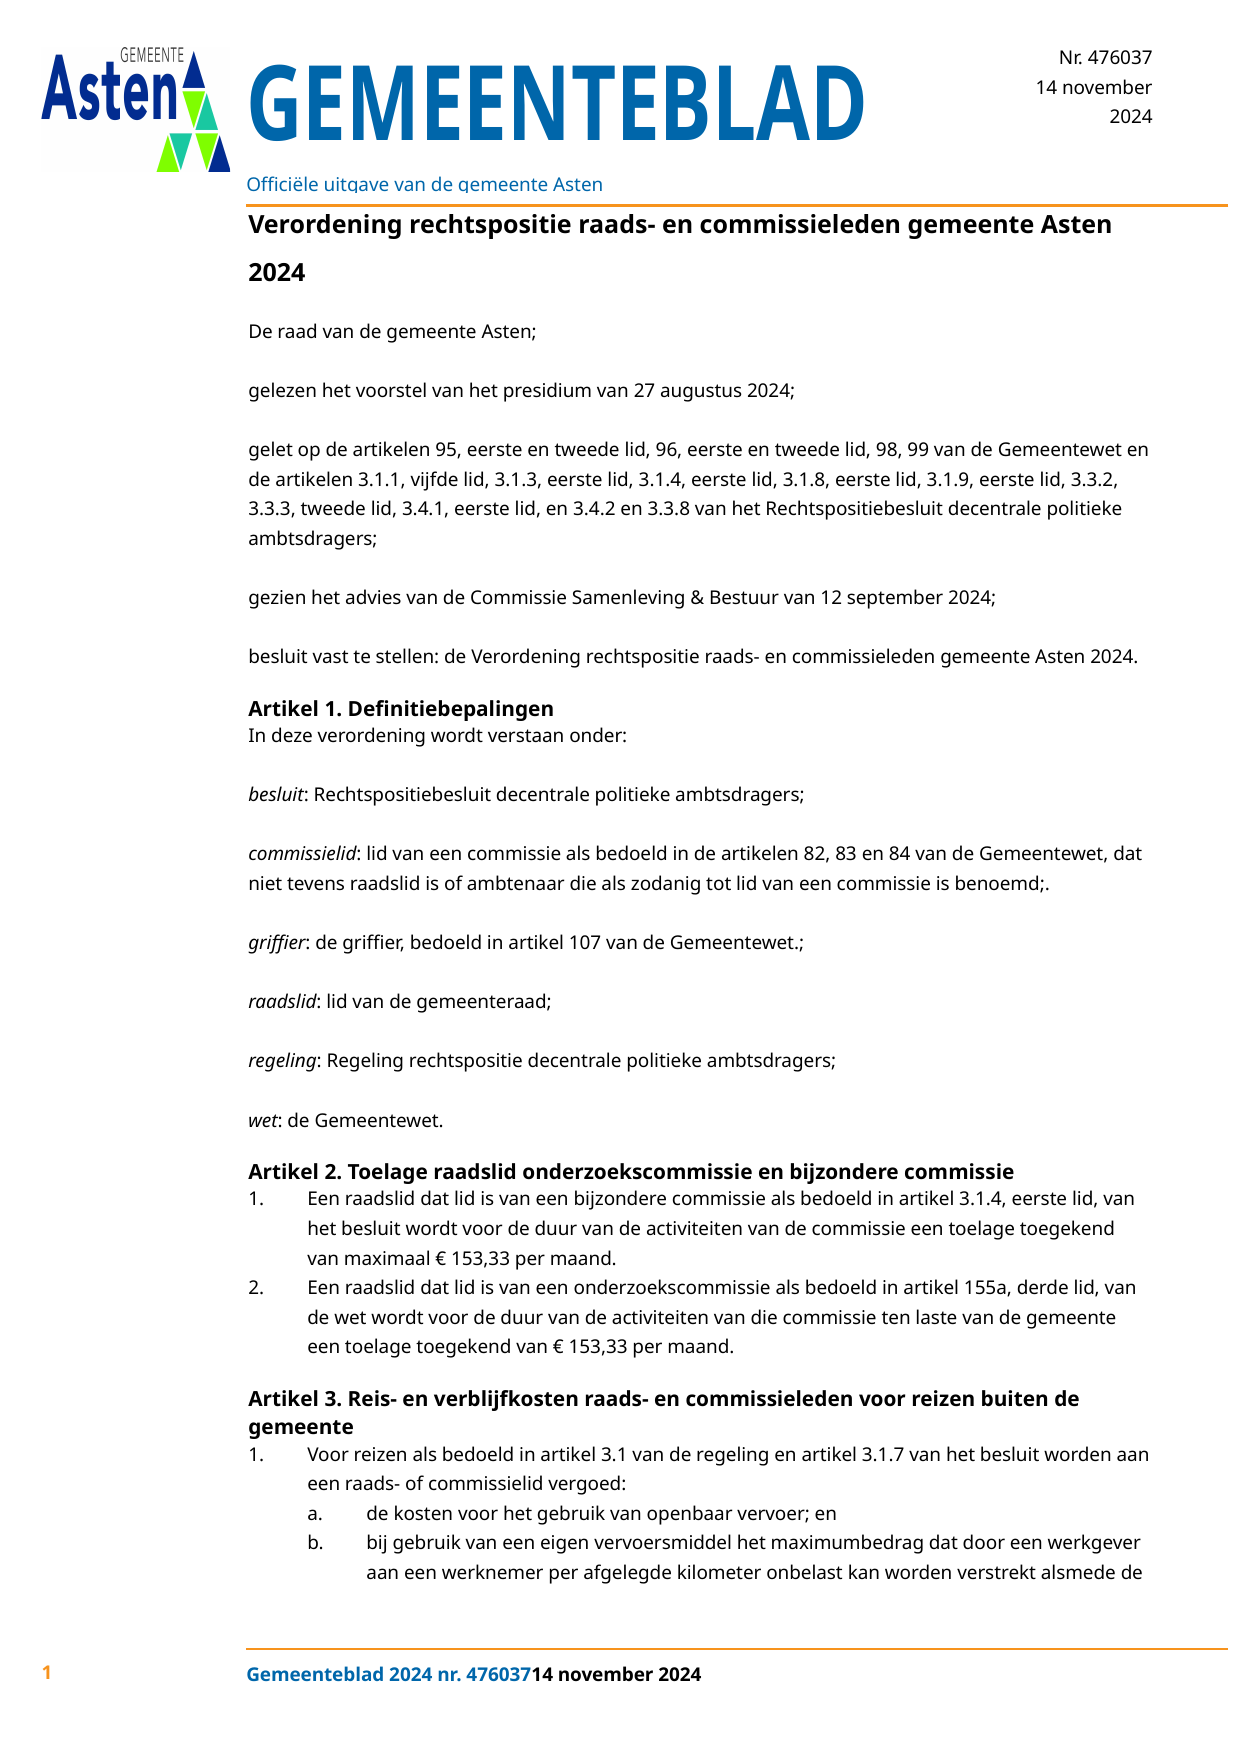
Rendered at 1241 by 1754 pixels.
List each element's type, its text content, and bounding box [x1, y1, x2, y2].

text In deze verordening wordt verstaan onder: [248, 722, 1152, 748]
list de kosten voor het gebruik van openbaar vervoer; en [307, 1500, 1152, 1526]
text griffier: de griffier, bedoeld in artikel 107 van de Gemeentewet.; [248, 929, 1152, 955]
text gelezen het voorstel van het presidium van 27 augustus 2024; [248, 377, 1152, 403]
picture [41, 47, 231, 172]
text Verordening rechtspositie raads- en commissieleden gemeente Asten 2024 [248, 207, 1152, 288]
text Artikel 2. Toelage raadslid onderzoekscommissie en bijzondere commissie [248, 1157, 1152, 1186]
text gezien het advies van de Commissie Samenleving & Bestuur van 12 september 2024; [248, 584, 1152, 610]
list Een raadslid dat lid is van een onderzoekscommissie als bedoeld in artikel 155a, derde lid, van de wet wordt voor de duur van de activiteiten van die commissie ten laste van de gemeente een toelage toegekend van € 153,33 per maand. [248, 1274, 1152, 1359]
text gelet op de artikelen 95, eerste en tweede lid, 96, eerste en tweede lid, 98, 99 van de Gemeentewet en de artikelen 3.1.1, vijfde lid, 3.1.3, eerste lid, 3.1.4, eerste lid, 3.1.8, eerste lid, 3.1.9, eerste lid, 3.3.2, 3.3.3, tweede lid, 3.4.1, eerste lid, en 3.4.2 en 3.3.8 van het Rechtspositiebesluit decentrale politieke ambtsdragers; [248, 436, 1152, 551]
text besluit vast te stellen: de Verordening rechtspositie raads- en commissieleden gemeente Asten 2024. [248, 643, 1152, 669]
list Voor reizen als bedoeld in artikel 3.1 van de regeling en artikel 3.1.7 van het besluit worden aan een raads- of commissielid vergoed: [248, 1441, 1152, 1496]
text besluit: Rechtspositiebesluit decentrale politieke ambtsdragers; [248, 781, 1152, 807]
text De raad van de gemeente Asten; [248, 318, 1152, 344]
text regeling: Regeling rechtspositie decentrale politieke ambtsdragers; [248, 1048, 1152, 1073]
list Een raadslid dat lid is van een bijzondere commissie als bedoeld in artikel 3.1.4, eerste lid, van het besluit wordt voor de duur van de activiteiten van de commissie een toelage toegekend van maximaal € 153,33 per maand. [248, 1186, 1152, 1271]
text Artikel 3. Reis- en verblijfkosten raads- en commissieleden voor reizen buiten de gemeente [248, 1384, 1152, 1441]
text wet: de Gemeentewet. [248, 1107, 1152, 1132]
list bij gebruik van een eigen vervoersmiddel het maximumbedrag dat door een werkgever aan een werknemer per afgelegde kilometer onbelast kan worden verstrekt alsmede de [307, 1529, 1152, 1585]
text raadslid: lid van de gemeenteraad; [248, 988, 1152, 1014]
text Artikel 1. Definitiebepalingen [248, 694, 1152, 722]
text commissielid: lid van een commissie als bedoeld in de artikelen 82, 83 en 84 van de Gemeentewet, dat niet tevens raadslid is of ambtenaar die als zodanig tot lid van een commissie is benoemd;. [248, 841, 1152, 896]
